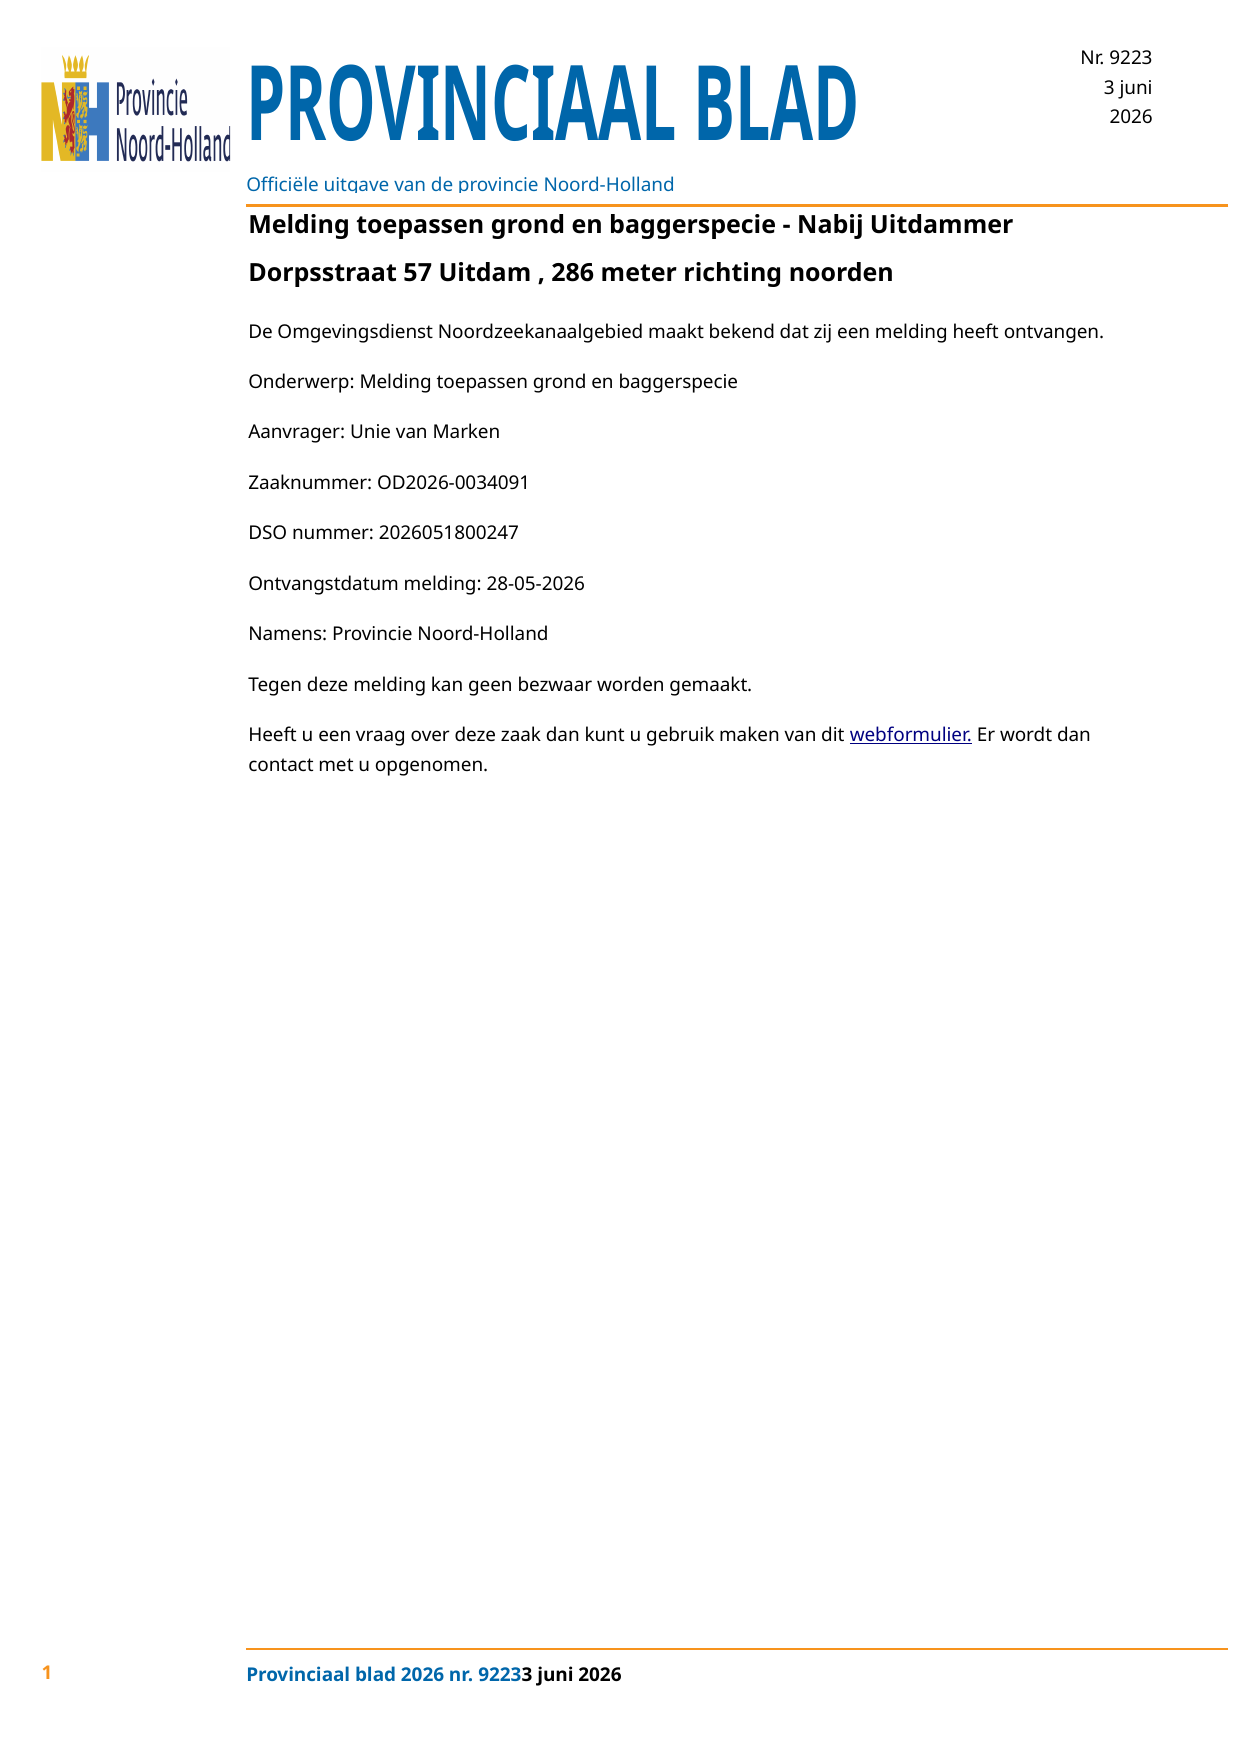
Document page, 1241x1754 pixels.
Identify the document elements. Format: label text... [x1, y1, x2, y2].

text DSO nummer: 2026051800247 [248, 519, 1152, 545]
picture [41, 47, 231, 172]
text Aanvrager: Unie van Marken [248, 419, 1152, 444]
text Onderwerp: Melding toepassen grond en baggerspecie [248, 368, 1152, 394]
text Ontvangstdatum melding: 28-05-2026 [248, 570, 1152, 596]
text Heeft u een vraag over deze zaak dan kunt u gebruik maken van dit webformulier. Er wordt dan contact met u opgenomen. [248, 721, 1152, 777]
text Tegen deze melding kan geen bezwaar worden gemaakt. [248, 671, 1152, 697]
text Namens: Provincie Noord-Holland [248, 620, 1152, 646]
text Melding toepassen grond en baggerspecie - Nabij Uitdammer Dorpsstraat 57 Uitdam , 286 meter richting noorden [248, 207, 1152, 288]
text De Omgevingsdienst Noordzeekanaalgebied maakt bekend dat zij een melding heeft ontvangen. [248, 318, 1152, 344]
text Zaaknummer: OD2026-0034091 [248, 469, 1152, 495]
